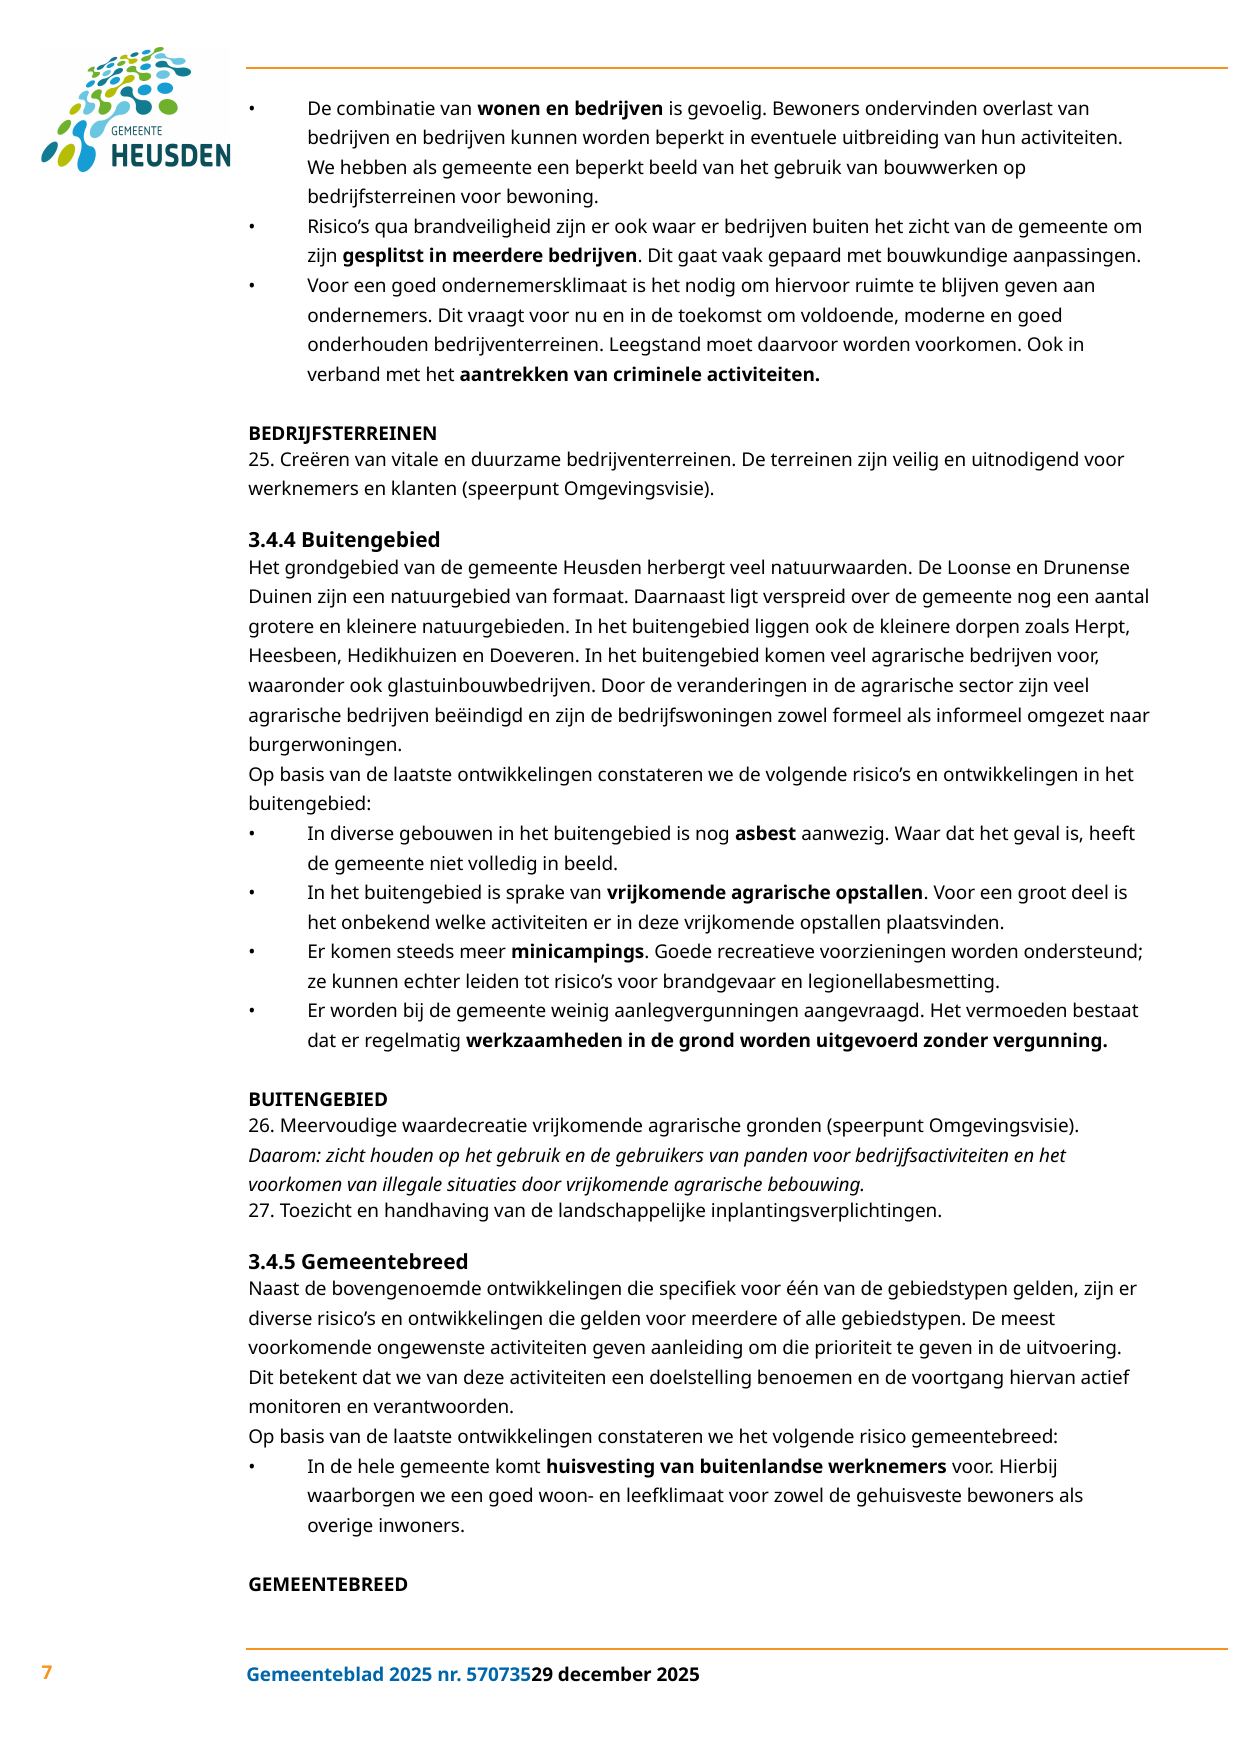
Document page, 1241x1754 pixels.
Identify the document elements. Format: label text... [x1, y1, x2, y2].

list Voor een goed ondernemersklimaat is het nodig om hiervoor ruimte te blijven geven aan ondernemers. Dit vraagt voor nu en in de toekomst om voldoende, moderne en goed onderhouden bedrijventerreinen. Leegstand moet daarvoor worden voorkomen. Ook in verband met het aantrekken van criminele activiteiten. [248, 272, 1152, 387]
picture [41, 47, 231, 172]
text Naast de bovengenoemde ontwikkelingen die specifiek voor één van de gebiedstypen gelden, zijn er diverse risico’s en ontwikkelingen die gelden voor meerdere of alle gebiedstypen. De meest voorkomende ongewenste activiteiten geven aanleiding om die prioriteit te geven in de uitvoering. Dit betekent dat we van deze activiteiten een doelstelling benoemen en de voortgang hiervan actief monitoren en verantwoorden. [248, 1275, 1152, 1419]
list In de hele gemeente komt huisvesting van buitenlandse werknemers voor. Hierbij waarborgen we een goed woon- en leefklimaat voor zowel de gehuisveste bewoners als overige inwoners. [248, 1453, 1152, 1538]
table_cell 25. Creëren van vitale en duurzame bedrijventerreinen. De terreinen zijn veilig en uitnodigend voor werknemers en klanten (speerpunt Omgevingsvisie). [248, 446, 1152, 501]
table_cell 27. Toezicht en handhaving van de landschappelijke inplantingsverplichtingen. [248, 1197, 1152, 1223]
list Risico’s qua brandveiligheid zijn er ook waar er bedrijven buiten het zicht van de gemeente om zijn gesplitst in meerdere bedrijven. Dit gaat vaak gepaard met bouwkundige aanpassingen. [248, 213, 1152, 268]
text Op basis van de laatste ontwikkelingen constateren we de volgende risico’s en ontwikkelingen in het buitengebied: [248, 761, 1152, 816]
list Er worden bij de gemeente weinig aanlegvergunningen aangevraagd. Het vermoeden bestaat dat er regelmatig werkzaamheden in de grond worden uitgevoerd zonder vergunning. [248, 998, 1152, 1053]
list In het buitengebied is sprake van vrijkomende agrarische opstallen. Voor een groot deel is het onbekend welke activiteiten er in deze vrijkomende opstallen plaatsvinden. [248, 879, 1152, 934]
text Het grondgebied van de gemeente Heusden herbergt veel natuurwaarden. De Loonse en Drunense Duinen zijn een natuurgebied van formaat. Daarnaast ligt verspreid over de gemeente nog een aantal grotere en kleinere natuurgebieden. In het buitengebied liggen ook de kleinere dorpen zoals Herpt, Heesbeen, Hedikhuizen en Doeveren. In het buitengebied komen veel agrarische bedrijven voor, waaronder ook glastuinbouwbedrijven. Door de veranderingen in de agrarische sector zijn veel agrarische bedrijven beëindigd en zijn de bedrijfswoningen zowel formeel als informeel omgezet naar burgerwoningen. [248, 554, 1152, 757]
table_header BUITENGEBIED [248, 1086, 1152, 1112]
list De combinatie van wonen en bedrijven is gevoelig. Bewoners ondervinden overlast van bedrijven en bedrijven kunnen worden beperkt in eventuele uitbreiding van hun activiteiten. We hebben als gemeente een beperkt beeld van het gebruik van bouwwerken op bedrijfsterreinen voor bewoning. [248, 95, 1152, 209]
table_header GEMEENTEBREED [248, 1571, 1152, 1597]
text 3.4.5 Gemeentebreed [248, 1247, 1152, 1275]
text 3.4.4 Buitengebied [248, 525, 1152, 554]
list In diverse gebouwen in het buitengebied is nog asbest aanwezig. Waar dat het geval is, heeft de gemeente niet volledig in beeld. [248, 820, 1152, 875]
text Op basis van de laatste ontwikkelingen constateren we het volgende risico gemeentebreed: [248, 1423, 1152, 1449]
table_cell 26. Meervoudige waardecreatie vrijkomende agrarische gronden (speerpunt Omgevingsvisie). Daarom: zicht houden op het gebruik en de gebruikers van panden voor bedrijfsactiviteiten en het voorkomen van illegale situaties door vrijkomende agrarische bebouwing. [248, 1112, 1152, 1197]
table_header BEDRIJFSTERREINEN [248, 420, 1152, 446]
list Er komen steeds meer minicampings. Goede recreatieve voorzieningen worden ondersteund; ze kunnen echter leiden tot risico’s voor brandgevaar en legionellabesmetting. [248, 938, 1152, 994]
